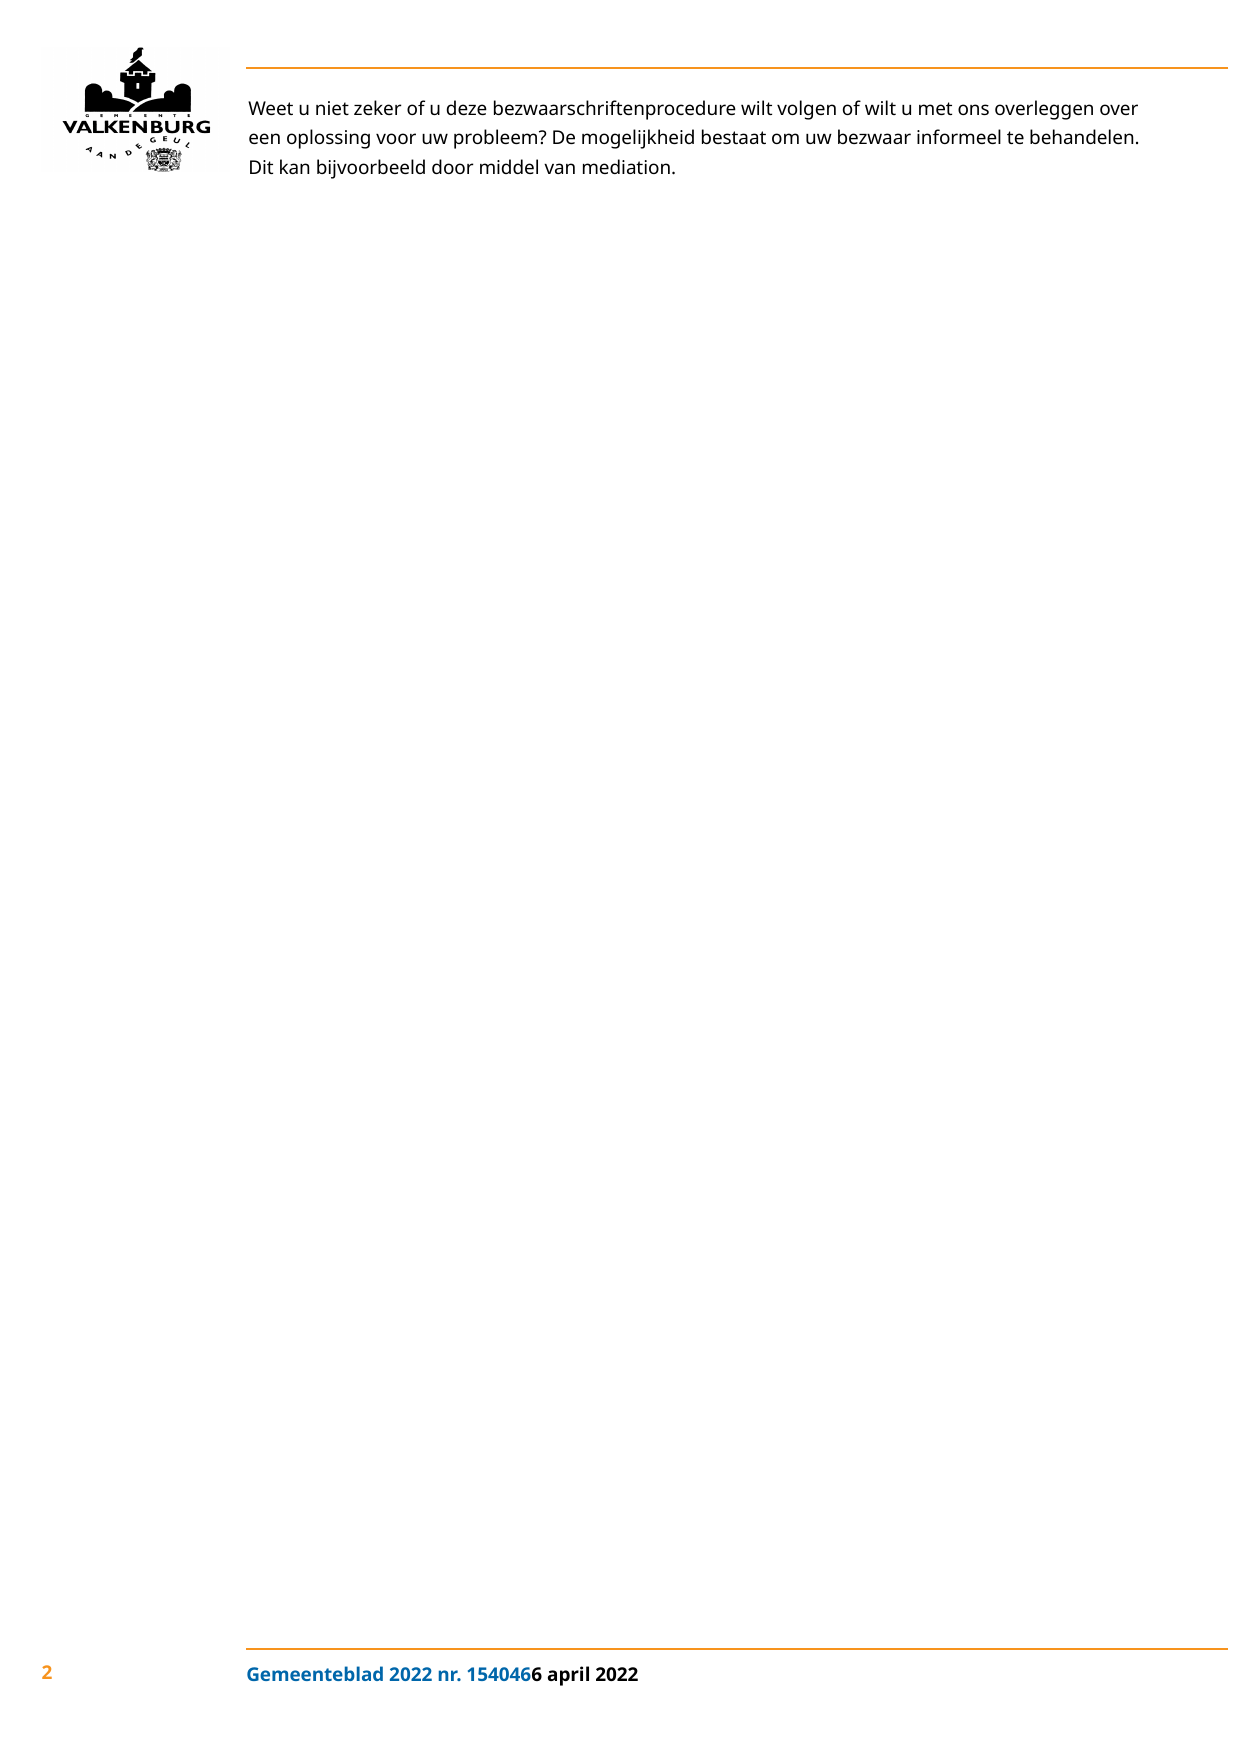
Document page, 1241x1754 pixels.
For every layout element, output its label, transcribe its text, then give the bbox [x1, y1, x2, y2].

text Weet u niet zeker of u deze bezwaarschriftenprocedure wilt volgen of wilt u met ons overleggen over een oplossing voor uw probleem? De mogelijkheid bestaat om uw bezwaar informeel te behandelen. Dit kan bijvoorbeeld door middel van mediation. [248, 95, 1152, 180]
picture [41, 47, 231, 172]
